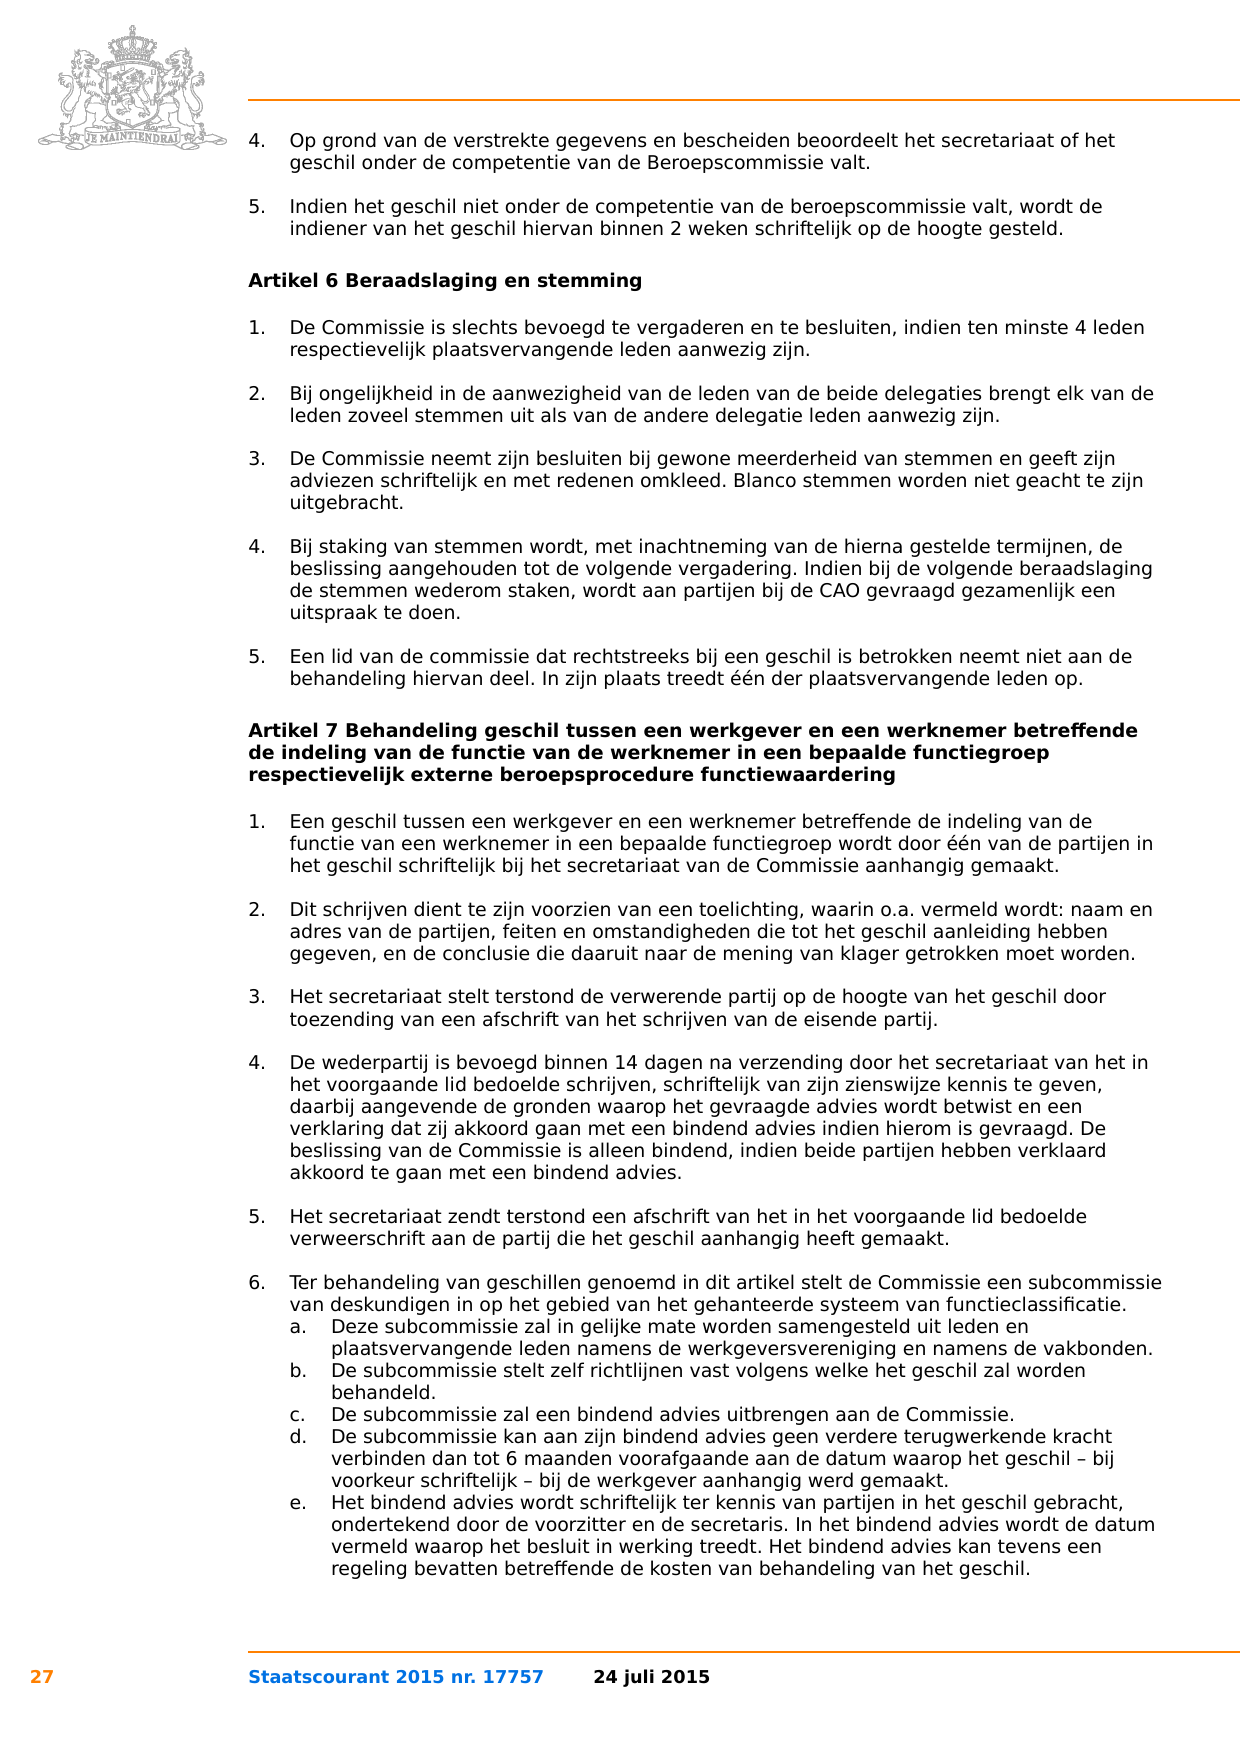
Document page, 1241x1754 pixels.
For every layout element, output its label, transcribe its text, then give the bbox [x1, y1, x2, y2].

text 2. Dit schrijven dient te zijn voorzien van een toelichting, waarin o.a. vermeld wordt: naam en adres van de partijen, feiten en omstandigheden die tot het geschil aanleiding hebben gegeven, en de conclusie die daaruit naar de mening van klager getrokken moet worden. [248, 899, 1163, 964]
text a. Deze subcommissie zal in gelijke mate worden samengesteld uit leden en plaatsvervangende leden namens de werkgeversvereniging en namens de vakbonden. [289, 1316, 1163, 1360]
text b. De subcommissie stelt zelf richtlijnen vast volgens welke het geschil zal worden behandeld. [289, 1360, 1163, 1404]
text 4. Bij staking van stemmen wordt, met inachtneming van de hierna gestelde termijnen, de beslissing aangehouden tot de volgende vergadering. Indien bij de volgende beraadslaging de stemmen wederom staken, wordt aan partijen bij de CAO gevraagd gezamenlijk een uitspraak te doen. [248, 536, 1163, 624]
text 1. Een geschil tussen een werkgever en een werknemer betreffende de indeling van de functie van een werknemer in een bepaalde functiegroep wordt door één van de partijen in het geschil schriftelijk bij het secretariaat van de Commissie aanhangig gemaakt. [248, 811, 1163, 877]
picture [38, 25, 227, 150]
text e. Het bindend advies wordt schriftelijk ter kennis van partijen in het geschil gebracht, ondertekend door de voorzitter en de secretaris. In het bindend advies wordt de datum vermeld waarop het besluit in werking treedt. Het bindend advies kan tevens een regeling bevatten betreffende de kosten van behandeling van het geschil. [289, 1492, 1163, 1579]
text 3. Het secretariaat stelt terstond de verwerende partij op de hoogte van het geschil door toezending van een afschrift van het schrijven van de eisende partij. [248, 986, 1163, 1030]
text 5. Het secretariaat zendt terstond een afschrift van het in het voorgaande lid bedoelde verweerschrift aan de partij die het geschil aanhangig heeft gemaakt. [248, 1206, 1163, 1250]
text d. De subcommissie kan aan zijn bindend advies geen verdere terugwerkende kracht verbinden dan tot 6 maanden voorafgaande aan de datum waarop het geschil – bij voorkeur schriftelijk – bij de werkgever aanhangig werd gemaakt. [289, 1426, 1163, 1492]
text 6. Ter behandeling van geschillen genoemd in dit artikel stelt de Commissie een subcommissie van deskundigen in op het gebied van het gehanteerde systeem van functieclassificatie. [248, 1272, 1163, 1316]
subtitle Artikel 7 Behandeling geschil tussen een werkgever en een werknemer betreffende de indeling van de functie van de werknemer in een bepaalde functiegroep respectievelijk externe beroepsprocedure functiewaardering [248, 720, 1163, 786]
text c. De subcommissie zal een bindend advies uitbrengen aan de Commissie. [289, 1404, 1163, 1426]
text 4. Op grond van de verstrekte gegevens en bescheiden beoordeelt het secretariaat of het geschil onder de competentie van de Beroepscommissie valt. [248, 130, 1163, 174]
text 5. Een lid van de commissie dat rechtstreeks bij een geschil is betrokken neemt niet aan de behandeling hiervan deel. In zijn plaats treedt één der plaatsvervangende leden op. [248, 646, 1163, 690]
text 1. De Commissie is slechts bevoegd te vergaderen en te besluiten, indien ten minste 4 leden respectievelijk plaatsvervangende leden aanwezig zijn. [248, 317, 1163, 361]
text 4. De wederpartij is bevoegd binnen 14 dagen na verzending door het secretariaat van het in het voorgaande lid bedoelde schrijven, schriftelijk van zijn zienswijze kennis te geven, daarbij aangevende de gronden waarop het gevraagde advies wordt betwist en een verklaring dat zij akkoord gaan met een bindend advies indien hierom is gevraagd. De beslissing van de Commissie is alleen bindend, indien beide partijen hebben verklaard akkoord te gaan met een bindend advies. [248, 1052, 1163, 1184]
text 2. Bij ongelijkheid in de aanwezigheid van de leden van de beide delegaties brengt elk van de leden zoveel stemmen uit als van de andere delegatie leden aanwezig zijn. [248, 382, 1163, 426]
text 5. Indien het geschil niet onder de competentie van de beroepscommissie valt, wordt de indiener van het geschil hiervan binnen 2 weken schriftelijk op de hoogte gesteld. [248, 196, 1163, 240]
text 3. De Commissie neemt zijn besluiten bij gewone meerderheid van stemmen en geeft zijn adviezen schriftelijk en met redenen omkleed. Blanco stemmen worden niet geacht te zijn uitgebracht. [248, 448, 1163, 514]
subtitle Artikel 6 Beraadslaging en stemming [248, 270, 1163, 292]
